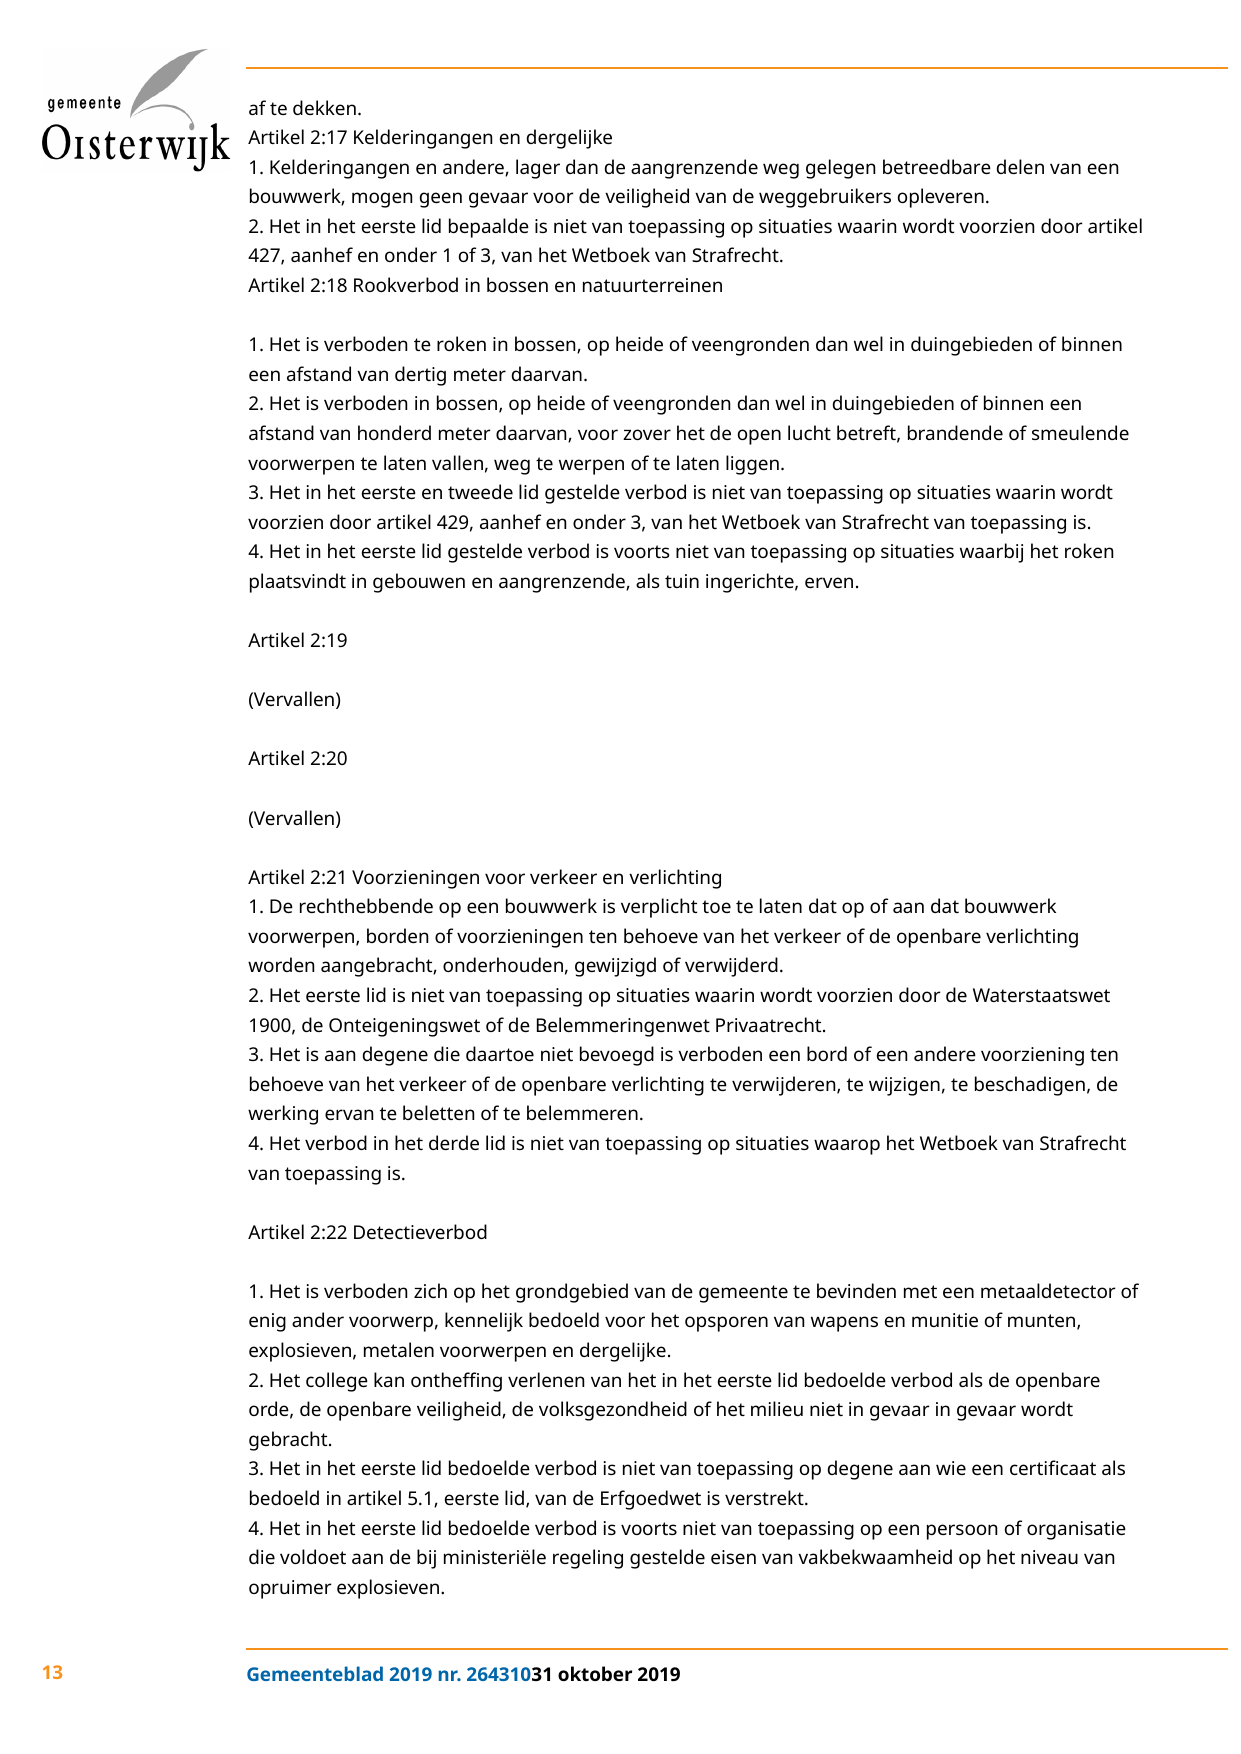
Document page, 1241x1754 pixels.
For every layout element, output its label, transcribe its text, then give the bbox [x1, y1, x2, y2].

text af te dekken. [248, 95, 1152, 121]
text 4. Het verbod in het derde lid is niet van toepassing op situaties waarop het Wetboek van Strafrecht van toepassing is. [248, 1130, 1152, 1186]
text (Vervallen) [248, 686, 1152, 712]
text 2. Het college kan ontheffing verlenen van het in het eerste lid bedoelde verbod als de openbare orde, de openbare veiligheid, de volksgezondheid of het milieu niet in gevaar in gevaar wordt gebracht. [248, 1367, 1152, 1452]
text 1. Het is verboden te roken in bossen, op heide of veengronden dan wel in duingebieden of binnen een afstand van dertig meter daarvan. [248, 331, 1152, 387]
text 3. Het in het eerste lid bedoelde verbod is niet van toepassing op degene aan wie een certificaat als bedoeld in artikel 5.1, eerste lid, van de Erfgoedwet is verstrekt. [248, 1456, 1152, 1511]
text 1. Kelderingangen en andere, lager dan de aangrenzende weg gelegen betreedbare delen van een bouwwerk, mogen geen gevaar voor de veiligheid van de weggebruikers opleveren. [248, 154, 1152, 209]
text 2. Het in het eerste lid bepaalde is niet van toepassing op situaties waarin wordt voorzien door artikel 427, aanhef en onder 1 of 3, van het Wetboek van Strafrecht. [248, 213, 1152, 268]
text (Vervallen) [248, 805, 1152, 831]
text Artikel 2:21 Voorzieningen voor verkeer en verlichting [248, 864, 1152, 890]
text Artikel 2:18 Rookverbod in bossen en natuurterreinen [248, 272, 1152, 298]
text 1. De rechthebbende op een bouwwerk is verplicht toe te laten dat op of aan dat bouwwerk voorwerpen, borden of voorzieningen ten behoeve van het verkeer of de openbare verlichting worden aangebracht, onderhouden, gewijzigd of verwijderd. [248, 893, 1152, 978]
text Artikel 2:17 Kelderingangen en dergelijke [248, 124, 1152, 150]
text 2. Het is verboden in bossen, op heide of veengronden dan wel in duingebieden of binnen een afstand van honderd meter daarvan, voor zover het de open lucht betreft, brandende of smeulende voorwerpen te laten vallen, weg te werpen of te laten liggen. [248, 391, 1152, 476]
text 4. Het in het eerste lid gestelde verbod is voorts niet van toepassing op situaties waarbij het roken plaatsvindt in gebouwen en aangrenzende, als tuin ingerichte, erven. [248, 538, 1152, 594]
text Artikel 2:20 [248, 746, 1152, 771]
text 3. Het is aan degene die daartoe niet bevoegd is verboden een bord of een andere voorziening ten behoeve van het verkeer of de openbare verlichting te verwijderen, te wijzigen, te beschadigen, de werking ervan te beletten of te belemmeren. [248, 1041, 1152, 1126]
text 2. Het eerste lid is niet van toepassing op situaties waarin wordt voorzien door de Waterstaatswet 1900, de Onteigeningswet of de Belemmeringenwet Privaatrecht. [248, 982, 1152, 1038]
text 1. Het is verboden zich op het grondgebied van de gemeente te bevinden met een metaaldetector of enig ander voorwerp, kennelijk bedoeld voor het opsporen van wapens en munitie of munten, explosieven, metalen voorwerpen en dergelijke. [248, 1278, 1152, 1363]
text 4. Het in het eerste lid bedoelde verbod is voorts niet van toepassing op een persoon of organisatie die voldoet aan de bij ministeriële regeling gestelde eisen van vakbekwaamheid op het niveau van opruimer explosieven. [248, 1515, 1152, 1600]
text Artikel 2:19 [248, 627, 1152, 653]
text 3. Het in het eerste en tweede lid gestelde verbod is niet van toepassing op situaties waarin wordt voorzien door artikel 429, aanhef en onder 3, van het Wetboek van Strafrecht van toepassing is. [248, 479, 1152, 535]
text Artikel 2:22 Detectieverbod [248, 1219, 1152, 1245]
picture [41, 47, 231, 172]
